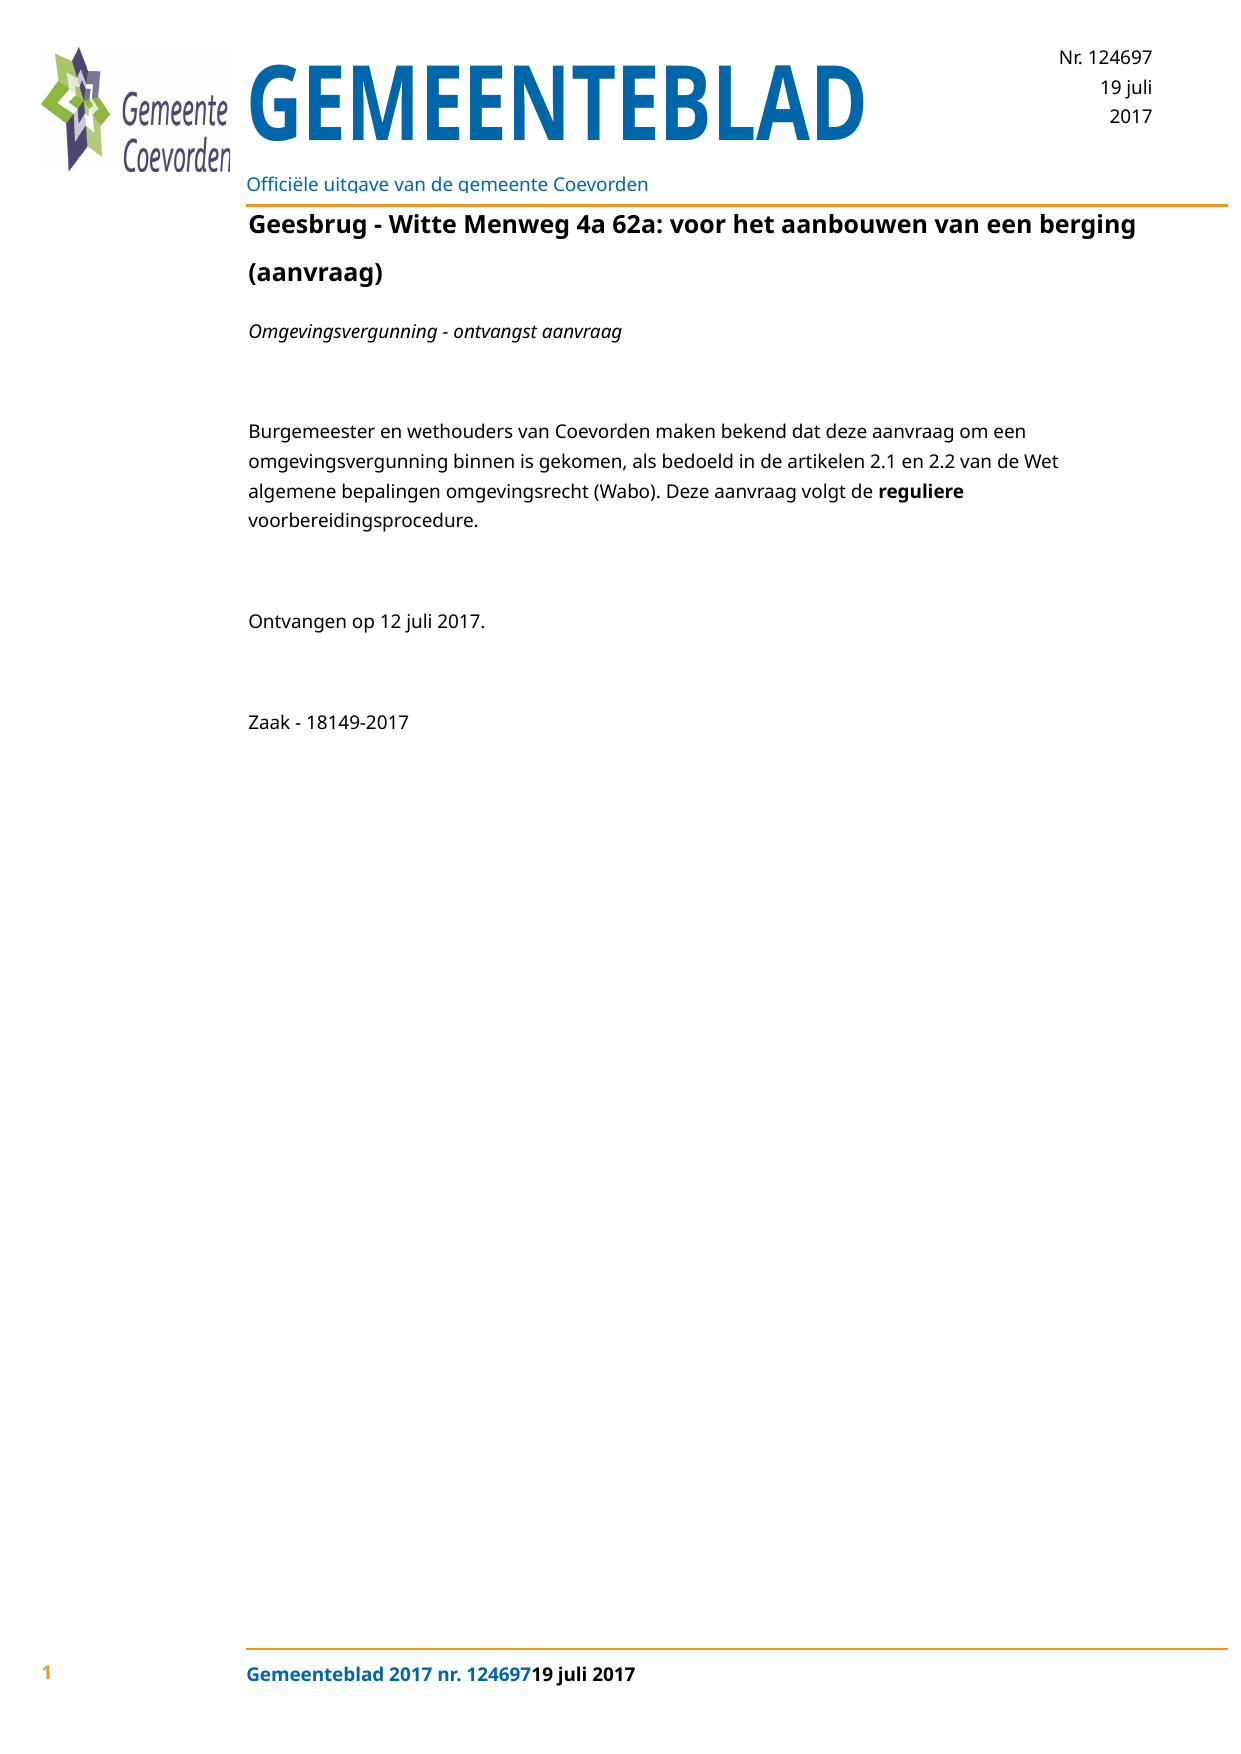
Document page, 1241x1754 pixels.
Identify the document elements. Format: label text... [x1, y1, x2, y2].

text Zaak - 18149-2017 [248, 709, 1152, 735]
picture [41, 47, 231, 172]
text Omgevingsvergunning - ontvangst aanvraag [248, 318, 1152, 344]
text Burgemeester en wethouders van Coevorden maken bekend dat deze aanvraag om een omgevingsvergunning binnen is gekomen, als bedoeld in de artikelen 2.1 en 2.2 van de Wet algemene bepalingen omgevingsrecht (Wabo). Deze aanvraag volgt de reguliere voorbereidingsprocedure. [248, 419, 1152, 533]
text Ontvangen op 12 juli 2017. [248, 608, 1152, 634]
text Geesbrug - Witte Menweg 4a 62a: voor het aanbouwen van een berging (aanvraag) [248, 207, 1152, 288]
